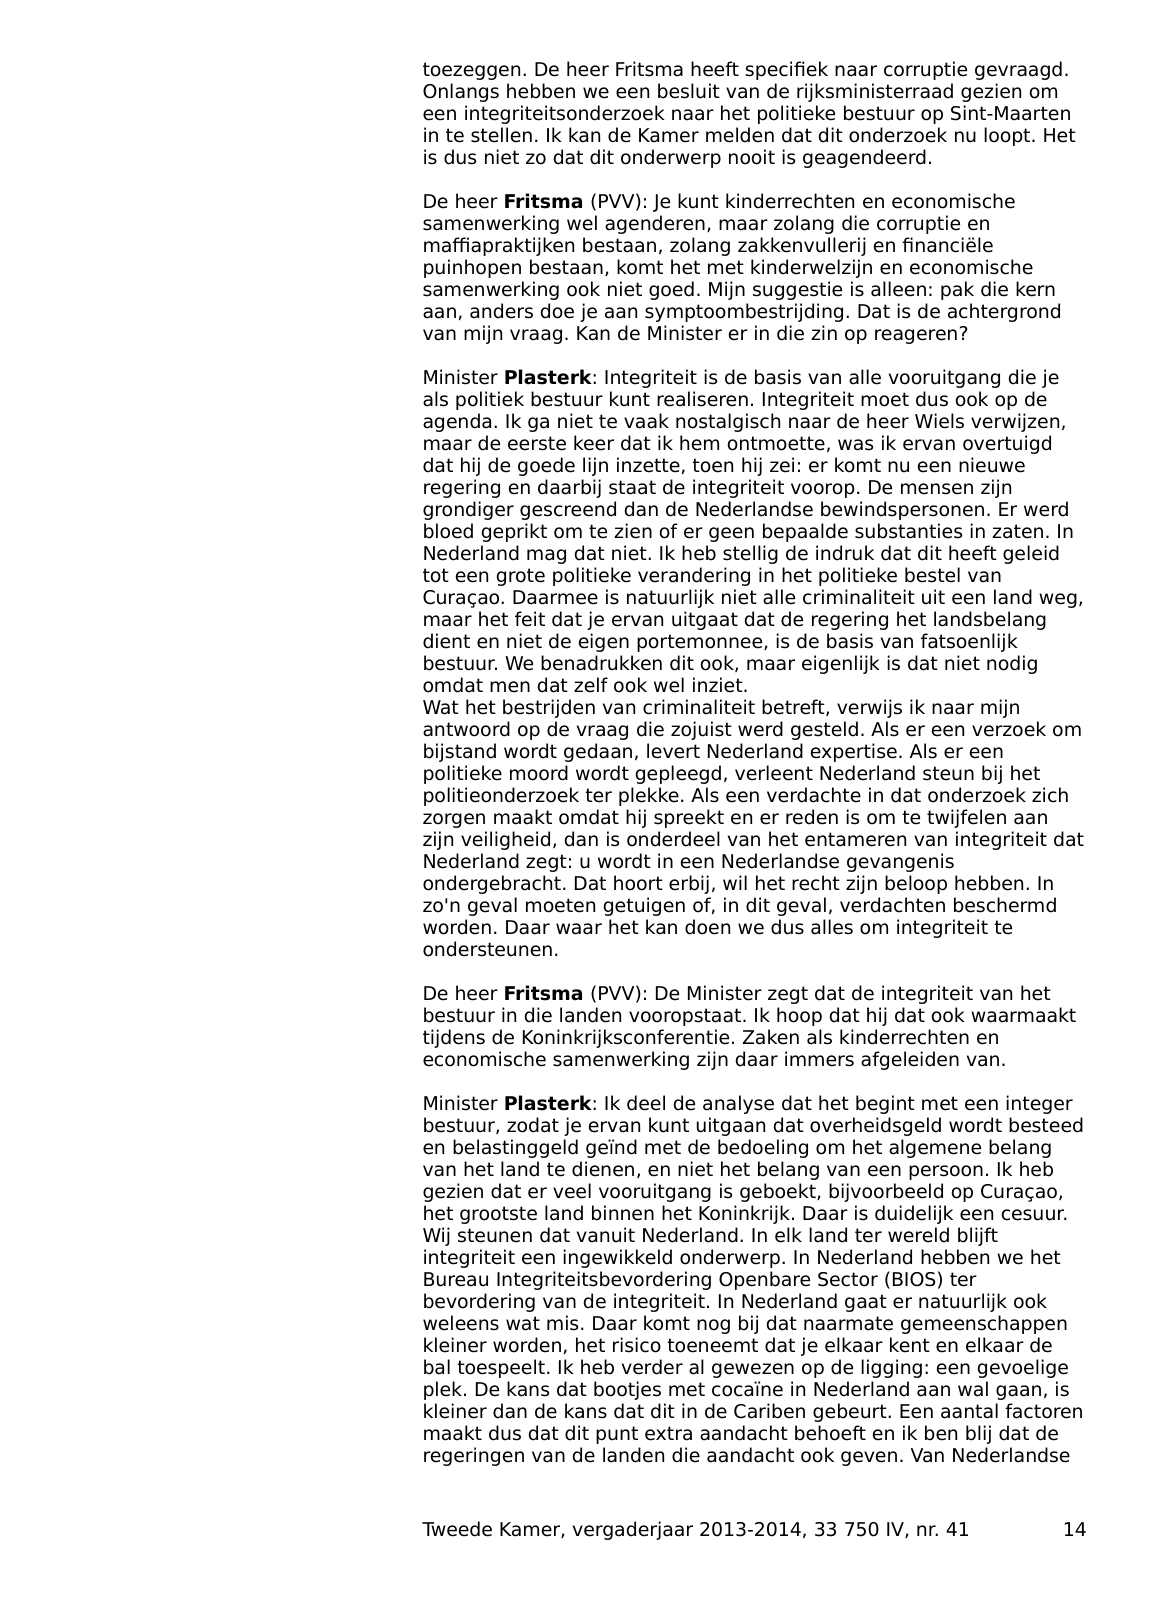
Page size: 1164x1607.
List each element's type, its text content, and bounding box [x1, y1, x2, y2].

text toezeggen. De heer Fritsma heeft specifiek naar corruptie gevraagd. Onlangs hebben we een besluit van de rijksministerraad gezien om een integriteitsonderzoek naar het politieke bestuur op Sint-Maarten in te stellen. Ik kan de Kamer melden dat dit onderzoek nu loopt. Het is dus niet zo dat dit onderwerp nooit is geagendeerd. [422, 59, 1087, 169]
text Minister Plasterk: Integriteit is de basis van alle vooruitgang die je als politiek bestuur kunt realiseren. Integriteit moet dus ook op de agenda. Ik ga niet te vaak nostalgisch naar de heer Wiels verwijzen, maar de eerste keer dat ik hem ontmoette, was ik ervan overtuigd dat hij de goede lijn inzette, toen hij zei: er komt nu een nieuwe regering en daarbij staat de integriteit voorop. De mensen zijn grondiger gescreend dan de Nederlandse bewindspersonen. Er werd bloed geprikt om te zien of er geen bepaalde substanties in zaten. In Nederland mag dat niet. Ik heb stellig de indruk dat dit heeft geleid tot een grote politieke verandering in het politieke bestel van Curaçao. Daarmee is natuurlijk niet alle criminaliteit uit een land weg, maar het feit dat je ervan uitgaat dat de regering het landsbelang dient en niet de eigen portemonnee, is de basis van fatsoenlijk bestuur. We benadrukken dit ook, maar eigenlijk is dat niet nodig omdat men dat zelf ook wel inziet. [422, 367, 1087, 697]
text De heer Fritsma (PVV): De Minister zegt dat de integriteit van het bestuur in die landen vooropstaat. Ik hoop dat hij dat ook waarmaakt tijdens de Koninkrijksconferentie. Zaken als kinderrechten en economische samenwerking zijn daar immers afgeleiden van. [422, 983, 1087, 1071]
text Minister Plasterk: Ik deel de analyse dat het begint met een integer bestuur, zodat je ervan kunt uitgaan dat overheidsgeld wordt besteed en belastinggeld geïnd met de bedoeling om het algemene belang van het land te dienen, en niet het belang van een persoon. Ik heb gezien dat er veel vooruitgang is geboekt, bijvoorbeeld op Curaçao, het grootste land binnen het Koninkrijk. Daar is duidelijk een cesuur. Wij steunen dat vanuit Nederland. In elk land ter wereld blijft integriteit een ingewikkeld onderwerp. In Nederland hebben we het Bureau Integriteitsbevordering Openbare Sector (BIOS) ter bevordering van de integriteit. In Nederland gaat er natuurlijk ook weleens wat mis. Daar komt nog bij dat naarmate gemeenschappen kleiner worden, het risico toeneemt dat je elkaar kent en elkaar de bal toespeelt. Ik heb verder al gewezen op de ligging: een gevoelige plek. De kans dat bootjes met cocaïne in Nederland aan wal gaan, is kleiner dan de kans dat dit in de Cariben gebeurt. Een aantal factoren maakt dus dat dit punt extra aandacht behoeft en ik ben blij dat de regeringen van de landen die aandacht ook geven. Van Nederlandse [422, 1093, 1087, 1467]
text Wat het bestrijden van criminaliteit betreft, verwijs ik naar mijn antwoord op de vraag die zojuist werd gesteld. Als er een verzoek om bijstand wordt gedaan, levert Nederland expertise. Als er een politieke moord wordt gepleegd, verleent Nederland steun bij het politieonderzoek ter plekke. Als een verdachte in dat onderzoek zich zorgen maakt omdat hij spreekt en er reden is om te twijfelen aan zijn veiligheid, dan is onderdeel van het entameren van integriteit dat Nederland zegt: u wordt in een Nederlandse gevangenis ondergebracht. Dat hoort erbij, wil het recht zijn beloop hebben. In zo'n geval moeten getuigen of, in dit geval, verdachten beschermd worden. Daar waar het kan doen we dus alles om integriteit te ondersteunen. [422, 697, 1087, 961]
text De heer Fritsma (PVV): Je kunt kinderrechten en economische samenwerking wel agenderen, maar zolang die corruptie en maffiapraktijken bestaan, zolang zakkenvullerij en financiële puinhopen bestaan, komt het met kinderwelzijn en economische samenwerking ook niet goed. Mijn suggestie is alleen: pak die kern aan, anders doe je aan symptoombestrijding. Dat is de achtergrond van mijn vraag. Kan de Minister er in die zin op reageren? [422, 191, 1087, 345]
